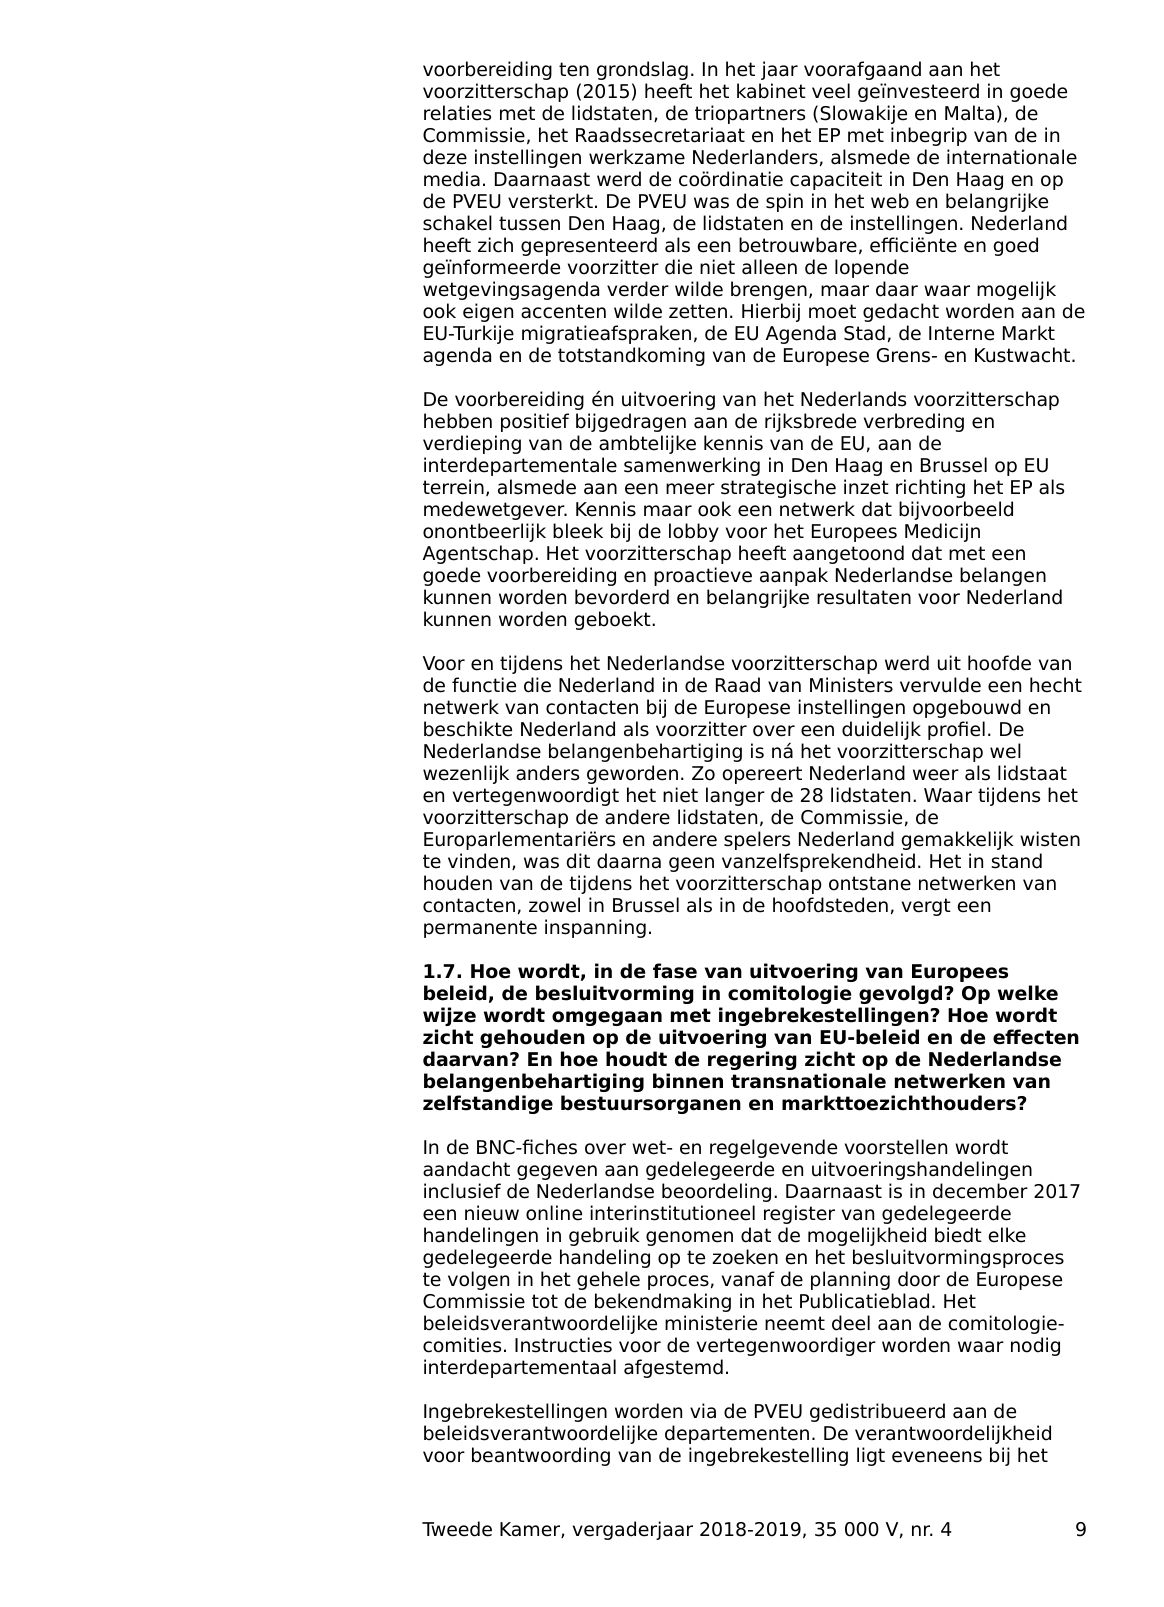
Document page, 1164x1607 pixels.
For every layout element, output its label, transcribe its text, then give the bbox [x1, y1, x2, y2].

text De voorbereiding én uitvoering van het Nederlands voorzitterschap hebben positief bijgedragen aan de rijksbrede verbreding en verdieping van de ambtelijke kennis van de EU, aan de interdepartementale samenwerking in Den Haag en Brussel op EU terrein, alsmede aan een meer strategische inzet richting het EP als medewetgever. Kennis maar ook een netwerk dat bijvoorbeeld onontbeerlijk bleek bij de lobby voor het Europees Medicijn Agentschap. Het voorzitterschap heeft aangetoond dat met een goede voorbereiding en proactieve aanpak Nederlandse belangen kunnen worden bevorderd en belangrijke resultaten voor Nederland kunnen worden geboekt. [422, 389, 1087, 631]
text Voor en tijdens het Nederlandse voorzitterschap werd uit hoofde van de functie die Nederland in de Raad van Ministers vervulde een hecht netwerk van contacten bij de Europese instellingen opgebouwd en beschikte Nederland als voorzitter over een duidelijk profiel. De Nederlandse belangenbehartiging is ná het voorzitterschap wel wezenlijk anders geworden. Zo opereert Nederland weer als lidstaat en vertegenwoordigt het niet langer de 28 lidstaten. Waar tijdens het voorzitterschap de andere lidstaten, de Commissie, de Europarlementariërs en andere spelers Nederland gemakkelijk wisten te vinden, was dit daarna geen vanzelfsprekendheid. Het in stand houden van de tijdens het voorzitterschap ontstane netwerken van contacten, zowel in Brussel als in de hoofdsteden, vergt een permanente inspanning. [422, 653, 1087, 939]
text In de BNC-fiches over wet- en regelgevende voorstellen wordt aandacht gegeven aan gedelegeerde en uitvoeringshandelingen inclusief de Nederlandse beoordeling. Daarnaast is in december 2017 een nieuw online interinstitutioneel register van gedelegeerde handelingen in gebruik genomen dat de mogelijkheid biedt elke gedelegeerde handeling op te zoeken en het besluitvormingsproces te volgen in het gehele proces, vanaf de planning door de Europese Commissie tot de bekendmaking in het Publicatieblad. Het beleidsverantwoordelijke ministerie neemt deel aan de comitologie-comities. Instructies voor de vertegenwoordiger worden waar nodig interdepartementaal afgestemd. [422, 1137, 1087, 1379]
text 1.7. Hoe wordt, in de fase van uitvoering van Europees beleid, de besluitvorming in comitologie gevolgd? Op welke wijze wordt omgegaan met ingebrekestellingen? Hoe wordt zicht gehouden op de uitvoering van EU-beleid en de effecten daarvan? En hoe houdt de regering zicht op de Nederlandse belangenbehartiging binnen transnationale netwerken van zelfstandige bestuursorganen en markttoezichthouders? [422, 961, 1087, 1115]
text voorbereiding ten grondslag. In het jaar voorafgaand aan het voorzitterschap (2015) heeft het kabinet veel geïnvesteerd in goede relaties met de lidstaten, de triopartners (Slowakije en Malta), de Commissie, het Raadssecretariaat en het EP met inbegrip van de in deze instellingen werkzame Nederlanders, alsmede de internationale media. Daarnaast werd de coördinatie capaciteit in Den Haag en op de PVEU versterkt. De PVEU was de spin in het web en belangrijke schakel tussen Den Haag, de lidstaten en de instellingen. Nederland heeft zich gepresenteerd als een betrouwbare, efficiënte en goed geïnformeerde voorzitter die niet alleen de lopende wetgevingsagenda verder wilde brengen, maar daar waar mogelijk ook eigen accenten wilde zetten. Hierbij moet gedacht worden aan de EU-Turkije migratieafspraken, de EU Agenda Stad, de Interne Markt agenda en de totstandkoming van de Europese Grens- en Kustwacht. [422, 59, 1087, 367]
text Ingebrekestellingen worden via de PVEU gedistribueerd aan de beleidsverantwoordelijke departementen. De verantwoordelijkheid voor beantwoording van de ingebrekestelling ligt eveneens bij het [422, 1401, 1087, 1467]
